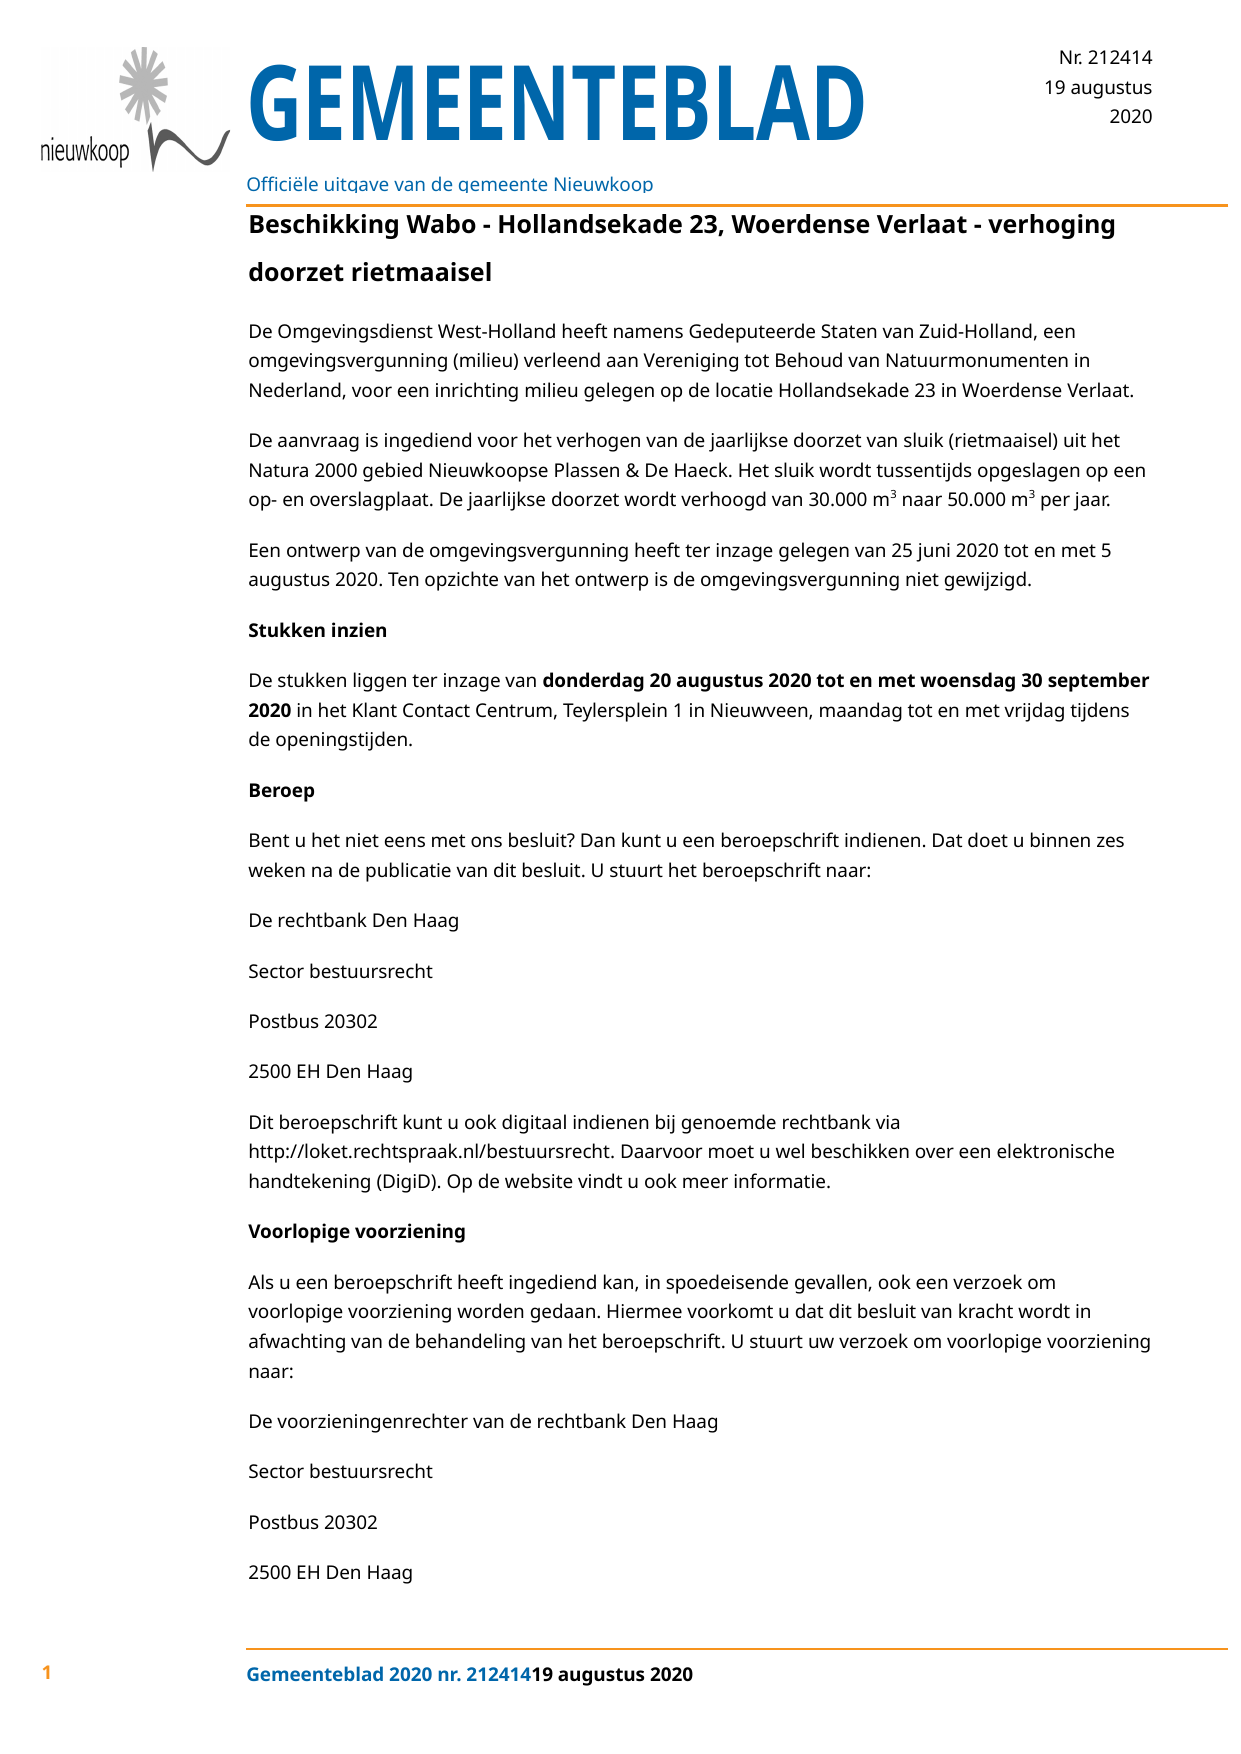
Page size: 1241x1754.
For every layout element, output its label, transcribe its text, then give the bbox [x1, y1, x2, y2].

text Postbus 20302 [248, 1509, 1152, 1535]
text Een ontwerp van de omgevingsvergunning heeft ter inzage gelegen van 25 juni 2020 tot en met 5 augustus 2020. Ten opzichte van het ontwerp is de omgevingsvergunning niet gewijzigd. [248, 537, 1152, 592]
text 2500 EH Den Haag [248, 1559, 1152, 1585]
picture [41, 47, 231, 172]
text De rechtbank Den Haag [248, 907, 1152, 933]
text De stukken liggen ter inzage van donderdag 20 augustus 2020 tot en met woensdag 30 september 2020 in het Klant Contact Centrum, Teylersplein 1 in Nieuwveen, maandag tot en met vrijdag tijdens de openingstijden. [248, 667, 1152, 752]
text Bent u het niet eens met ons besluit? Dan kunt u een beroepschrift indienen. Dat doet u binnen zes weken na de publicatie van dit besluit. U stuurt het beroepschrift naar: [248, 827, 1152, 883]
text De voorzieningenrechter van de rechtbank Den Haag [248, 1408, 1152, 1434]
text Stukken inzien [248, 617, 1152, 643]
text Sector bestuursrecht [248, 1459, 1152, 1484]
text De aanvraag is ingediend voor het verhogen van de jaarlijkse doorzet van sluik (rietmaaisel) uit het Natura 2000 gebied Nieuwkoopse Plassen & De Haeck. Het sluik wordt tussentijds opgeslagen op een op- en overslagplaat. De jaarlijkse doorzet wordt verhoogd van 30.000 m3 naar 50.000 m3 per jaar. [248, 427, 1152, 512]
text Als u een beroepschrift heeft ingediend kan, in spoedeisende gevallen, ook een verzoek om voorlopige voorziening worden gedaan. Hiermee voorkomt u dat dit besluit van kracht wordt in afwachting van de behandeling van het beroepschrift. U stuurt uw verzoek om voorlopige voorziening naar: [248, 1269, 1152, 1384]
text Voorlopige voorziening [248, 1219, 1152, 1244]
text 2500 EH Den Haag [248, 1059, 1152, 1084]
text Sector bestuursrecht [248, 958, 1152, 984]
text Dit beroepschrift kunt u ook digitaal indienen bij genoemde rechtbank via http://loket.rechtspraak.nl/bestuursrecht. Daarvoor moet u wel beschikken over een elektronische handtekening (DigiD). Op de website vindt u ook meer informatie. [248, 1109, 1152, 1194]
text Beroep [248, 777, 1152, 803]
text De Omgevingsdienst West-Holland heeft namens Gedeputeerde Staten van Zuid-Holland, een omgevingsvergunning (milieu) verleend aan Vereniging tot Behoud van Natuurmonumenten in Nederland, voor een inrichting milieu gelegen op de locatie Hollandsekade 23 in Woerdense Verlaat. [248, 318, 1152, 403]
text Beschikking Wabo - Hollandsekade 23, Woerdense Verlaat - verhoging doorzet rietmaaisel [248, 207, 1152, 288]
text Postbus 20302 [248, 1008, 1152, 1034]
